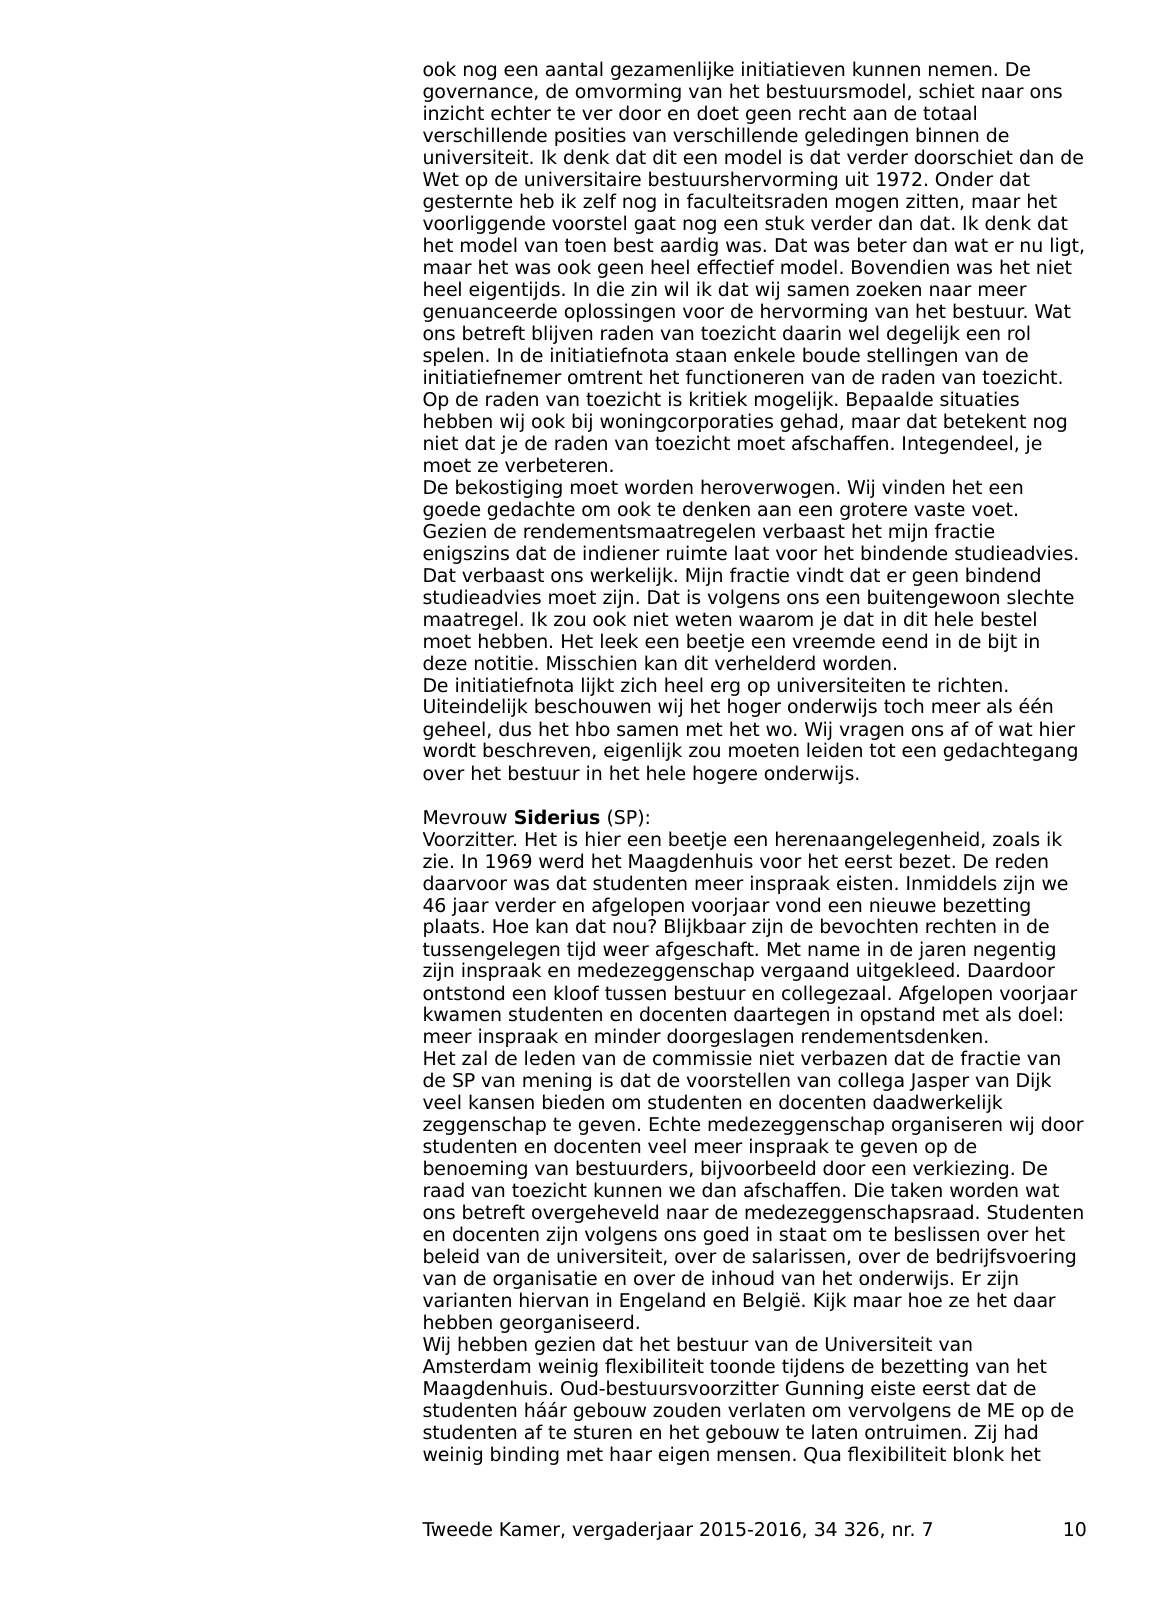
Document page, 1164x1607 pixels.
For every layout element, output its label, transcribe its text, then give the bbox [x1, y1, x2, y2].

text Mevrouw Siderius (SP): [422, 807, 1087, 828]
text Voorzitter. Het is hier een beetje een herenaangelegenheid, zoals ik zie. In 1969 werd het Maagdenhuis voor het eerst bezet. De reden daarvoor was dat studenten meer inspraak eisten. Inmiddels zijn we 46 jaar verder en afgelopen voorjaar vond een nieuwe bezetting plaats. Hoe kan dat nou? Blijkbaar zijn de bevochten rechten in de tussengelegen tijd weer afgeschaft. Met name in de jaren negentig zijn inspraak en medezeggenschap vergaand uitgekleed. Daardoor ontstond een kloof tussen bestuur en collegezaal. Afgelopen voorjaar kwamen studenten en docenten daartegen in opstand met als doel: meer inspraak en minder doorgeslagen rendementsdenken. [422, 828, 1087, 1048]
text De initiatiefnota lijkt zich heel erg op universiteiten te richten. Uiteindelijk beschouwen wij het hoger onderwijs toch meer als één geheel, dus het hbo samen met het wo. Wij vragen ons af of wat hier wordt beschreven, eigenlijk zou moeten leiden tot een gedachtegang over het bestuur in het hele hogere onderwijs. [422, 674, 1087, 784]
text Wij hebben gezien dat het bestuur van de Universiteit van Amsterdam weinig flexibiliteit toonde tijdens de bezetting van het Maagdenhuis. Oud-bestuursvoorzitter Gunning eiste eerst dat de studenten háár gebouw zouden verlaten om vervolgens de ME op de studenten af te sturen en het gebouw te laten ontruimen. Zij had weinig binding met haar eigen mensen. Qua flexibiliteit blonk het [422, 1334, 1087, 1466]
text Het zal de leden van de commissie niet verbazen dat de fractie van de SP van mening is dat de voorstellen van collega Jasper van Dijk veel kansen bieden om studenten en docenten daadwerkelijk zeggenschap te geven. Echte medezeggenschap organiseren wij door studenten en docenten veel meer inspraak te geven op de benoeming van bestuurders, bijvoorbeeld door een verkiezing. De raad van toezicht kunnen we dan afschaffen. Die taken worden wat ons betreft overgeheveld naar de medezeggenschapsraad. Studenten en docenten zijn volgens ons goed in staat om te beslissen over het beleid van de universiteit, over de salarissen, over de bedrijfsvoering van de organisatie en over de inhoud van het onderwijs. Er zijn varianten hiervan in Engeland en België. Kijk maar hoe ze het daar hebben georganiseerd. [422, 1048, 1087, 1334]
text De bekostiging moet worden heroverwogen. Wij vinden het een goede gedachte om ook te denken aan een grotere vaste voet. [422, 477, 1087, 521]
text ook nog een aantal gezamenlijke initiatieven kunnen nemen. De governance, de omvorming van het bestuursmodel, schiet naar ons inzicht echter te ver door en doet geen recht aan de totaal verschillende posities van verschillende geledingen binnen de universiteit. Ik denk dat dit een model is dat verder doorschiet dan de Wet op de universitaire bestuurshervorming uit 1972. Onder dat gesternte heb ik zelf nog in faculteitsraden mogen zitten, maar het voorliggende voorstel gaat nog een stuk verder dan dat. Ik denk dat het model van toen best aardig was. Dat was beter dan wat er nu ligt, maar het was ook geen heel effectief model. Bovendien was het niet heel eigentijds. In die zin wil ik dat wij samen zoeken naar meer genuanceerde oplossingen voor de hervorming van het bestuur. Wat ons betreft blijven raden van toezicht daarin wel degelijk een rol spelen. In de initiatiefnota staan enkele boude stellingen van de initiatiefnemer omtrent het functioneren van de raden van toezicht. Op de raden van toezicht is kritiek mogelijk. Bepaalde situaties hebben wij ook bij woningcorporaties gehad, maar dat betekent nog niet dat je de raden van toezicht moet afschaffen. Integendeel, je moet ze verbeteren. [422, 59, 1087, 477]
text Gezien de rendementsmaatregelen verbaast het mijn fractie enigszins dat de indiener ruimte laat voor het bindende studieadvies. Dat verbaast ons werkelijk. Mijn fractie vindt dat er geen bindend studieadvies moet zijn. Dat is volgens ons een buitengewoon slechte maatregel. Ik zou ook niet weten waarom je dat in dit hele bestel moet hebben. Het leek een beetje een vreemde eend in de bijt in deze notitie. Misschien kan dit verhelderd worden. [422, 521, 1087, 674]
